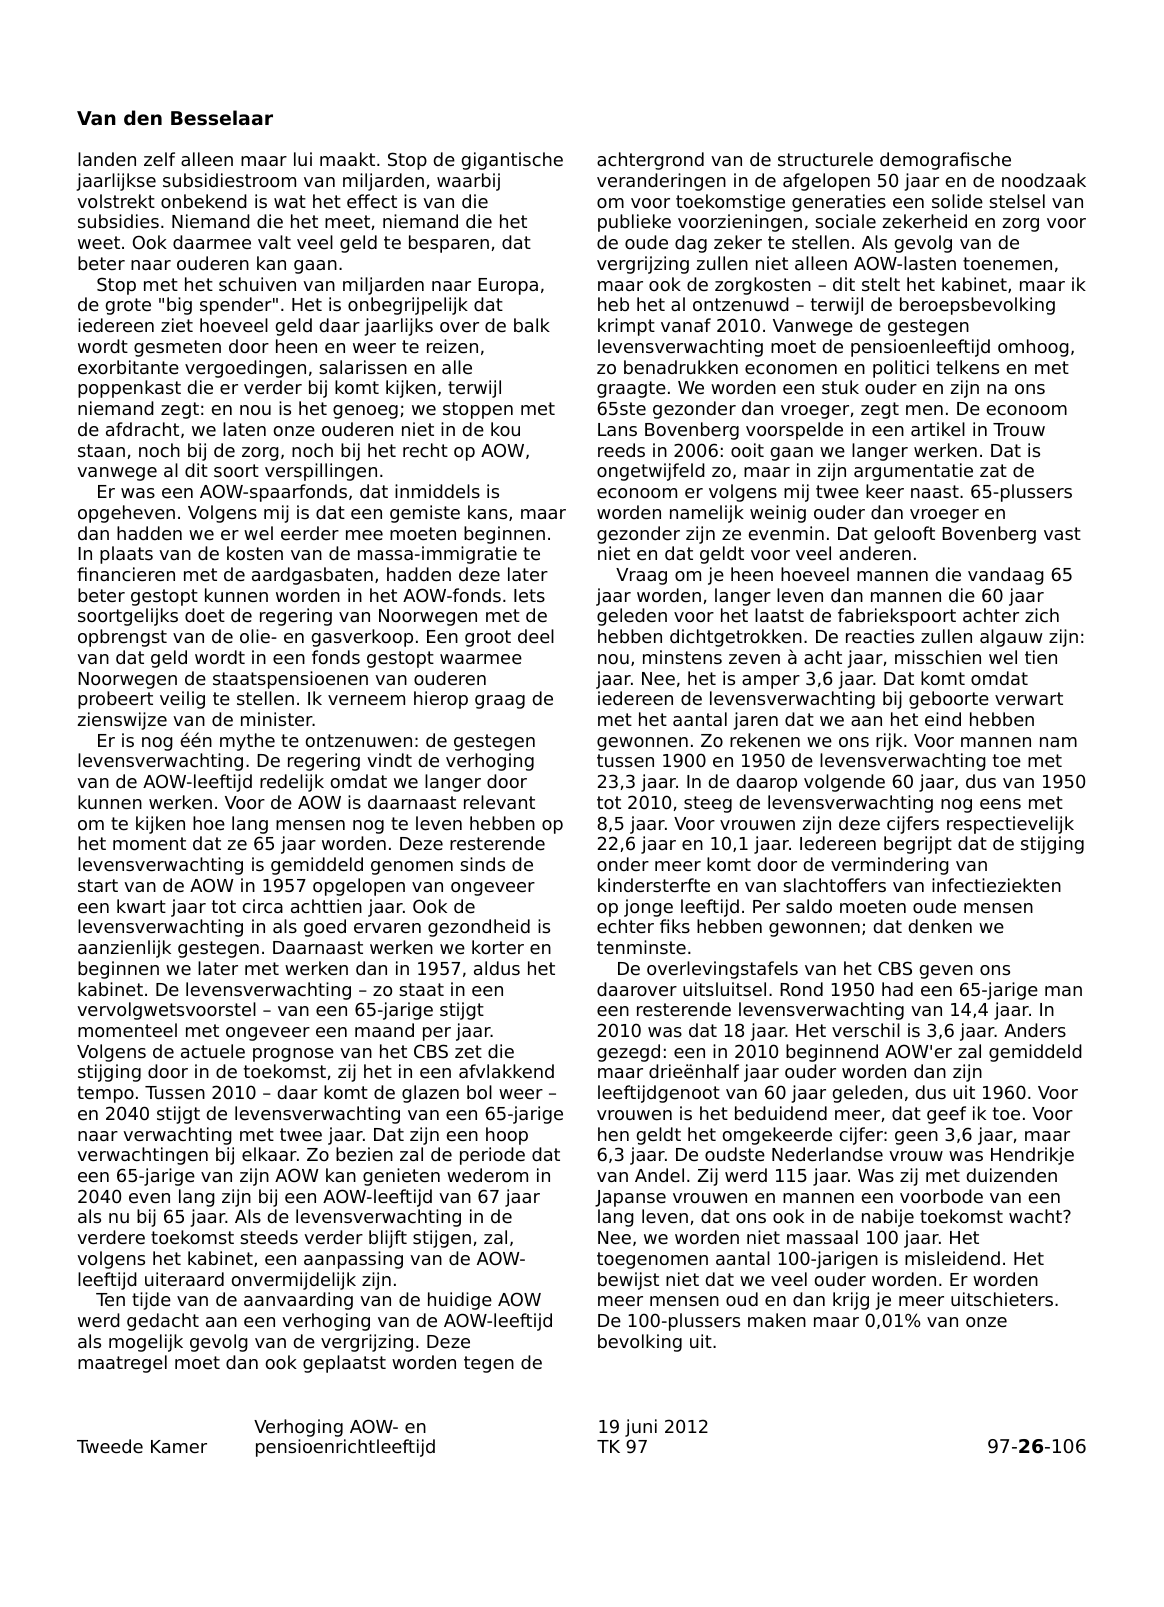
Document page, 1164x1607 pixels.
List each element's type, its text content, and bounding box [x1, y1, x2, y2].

text Stop met het schuiven van miljarden naar Europa, de grote "big spender". Het is onbegrijpelijk dat iedereen ziet hoeveel geld daar jaarlijks over de balk wordt gesmeten door heen en weer te reizen, exorbitante vergoedingen, salarissen en alle poppenkast die er verder bij komt kijken, terwijl niemand zegt: en nou is het genoeg; we stoppen met de afdracht, we laten onze ouderen niet in de kou staan, noch bij de zorg, noch bij het recht op AOW, vanwege al dit soort verspillingen. [77, 274, 567, 482]
text achtergrond van de structurele demografische veranderingen in de afgelopen 50 jaar en de noodzaak om voor toekomstige generaties een solide stelsel van publieke voorzieningen, sociale zekerheid en zorg voor de oude dag zeker te stellen. Als gevolg van de vergrijzing zullen niet alleen AOW-lasten toenemen, maar ook de zorgkosten – dit stelt het kabinet, maar ik heb het al ontzenuwd – terwijl de beroepsbevolking krimpt vanaf 2010. Vanwege de gestegen levensverwachting moet de pensioenleeftijd omhoog, zo benadrukken economen en politici telkens en met graagte. We worden een stuk ouder en zijn na ons 65ste gezonder dan vroeger, zegt men. De econoom Lans Bovenberg voorspelde in een artikel in Trouw reeds in 2006: ooit gaan we langer werken. Dat is ongetwijfeld zo, maar in zijn argumentatie zat de econoom er volgens mij twee keer naast. 65-plussers worden namelijk weinig ouder dan vroeger en gezonder zijn ze evenmin. Dat gelooft Bovenberg vast niet en dat geldt voor veel anderen. [596, 150, 1087, 565]
text landen zelf alleen maar lui maakt. Stop de gigantische jaarlijkse subsidiestroom van miljarden, waarbij volstrekt onbekend is wat het effect is van die subsidies. Niemand die het meet, niemand die het weet. Ook daarmee valt veel geld te besparen, dat beter naar ouderen kan gaan. [77, 150, 567, 274]
text Vraag om je heen hoeveel mannen die vandaag 65 jaar worden, langer leven dan mannen die 60 jaar geleden voor het laatst de fabriekspoort achter zich hebben dichtgetrokken. De reacties zullen algauw zijn: nou, minstens zeven à acht jaar, misschien wel tien jaar. Nee, het is amper 3,6 jaar. Dat komt omdat iedereen de levensverwachting bij geboorte verwart met het aantal jaren dat we aan het eind hebben gewonnen. Zo rekenen we ons rijk. Voor mannen nam tussen 1900 en 1950 de levensverwachting toe met 23,3 jaar. In de daarop volgende 60 jaar, dus van 1950 tot 2010, steeg de levensverwachting nog eens met 8,5 jaar. Voor vrouwen zijn deze cijfers respectievelijk 22,6 jaar en 10,1 jaar. Iedereen begrijpt dat de stijging onder meer komt door de vermindering van kindersterfte en van slachtoffers van infectieziekten op jonge leeftijd. Per saldo moeten oude mensen echter fiks hebben gewonnen; dat denken we tenminste. [596, 565, 1087, 959]
text Er was een AOW-spaarfonds, dat inmiddels is opgeheven. Volgens mij is dat een gemiste kans, maar dan hadden we er wel eerder mee moeten beginnen. In plaats van de kosten van de massa-immigratie te financieren met de aardgasbaten, hadden deze later beter gestopt kunnen worden in het AOW-fonds. Iets soortgelijks doet de regering van Noorwegen met de opbrengst van de olie- en gasverkoop. Een groot deel van dat geld wordt in een fonds gestopt waarmee Noorwegen de staatspensioenen van ouderen probeert veilig te stellen. Ik verneem hierop graag de zienswijze van de minister. [77, 482, 567, 731]
text De overlevingstafels van het CBS geven ons daarover uitsluitsel. Rond 1950 had een 65-jarige man een resterende levensverwachting van 14,4 jaar. In 2010 was dat 18 jaar. Het verschil is 3,6 jaar. Anders gezegd: een in 2010 beginnend AOW'er zal gemiddeld maar drieënhalf jaar ouder worden dan zijn leeftijdgenoot van 60 jaar geleden, dus uit 1960. Voor vrouwen is het beduidend meer, dat geef ik toe. Voor hen geldt het omgekeerde cijfer: geen 3,6 jaar, maar 6,3 jaar. De oudste Nederlandse vrouw was Hendrikje van Andel. Zij werd 115 jaar. Was zij met duizenden Japanse vrouwen en mannen een voorbode van een lang leven, dat ons ook in de nabije toekomst wacht? Nee, we worden niet massaal 100 jaar. Het toegenomen aantal 100-jarigen is misleidend. Het bewijst niet dat we veel ouder worden. Er worden meer mensen oud en dan krijg je meer uitschieters. De 100-plussers maken maar 0,01% van onze bevolking uit. [596, 959, 1087, 1352]
text Ten tijde van de aanvaarding van de huidige AOW werd gedacht aan een verhoging van de AOW-leeftijd als mogelijk gevolg van de vergrijzing. Deze maatregel moet dan ook geplaatst worden tegen de [77, 1290, 567, 1373]
text Er is nog één mythe te ontzenuwen: de gestegen levensverwachting. De regering vindt de verhoging van de AOW-leeftijd redelijk omdat we langer door kunnen werken. Voor de AOW is daarnaast relevant om te kijken hoe lang mensen nog te leven hebben op het moment dat ze 65 jaar worden. Deze resterende levensverwachting is gemiddeld genomen sinds de start van de AOW in 1957 opgelopen van ongeveer een kwart jaar tot circa achttien jaar. Ook de levensverwachting in als goed ervaren gezondheid is aanzienlijk gestegen. Daarnaast werken we korter en beginnen we later met werken dan in 1957, aldus het kabinet. De levensverwachting – zo staat in een vervolgwetsvoorstel – van een 65-jarige stijgt momenteel met ongeveer een maand per jaar. Volgens de actuele prognose van het CBS zet die stijging door in de toekomst, zij het in een afvlakkend tempo. Tussen 2010 – daar komt de glazen bol weer – en 2040 stijgt de levensverwachting van een 65-jarige naar verwachting met twee jaar. Dat zijn een hoop verwachtingen bij elkaar. Zo bezien zal de periode dat een 65-jarige van zijn AOW kan genieten wederom in 2040 even lang zijn bij een AOW-leeftijd van 67 jaar als nu bij 65 jaar. Als de levensverwachting in de verdere toekomst steeds verder blijft stijgen, zal, volgens het kabinet, een aanpassing van de AOW-leeftijd uiteraard onvermijdelijk zijn. [77, 731, 567, 1290]
